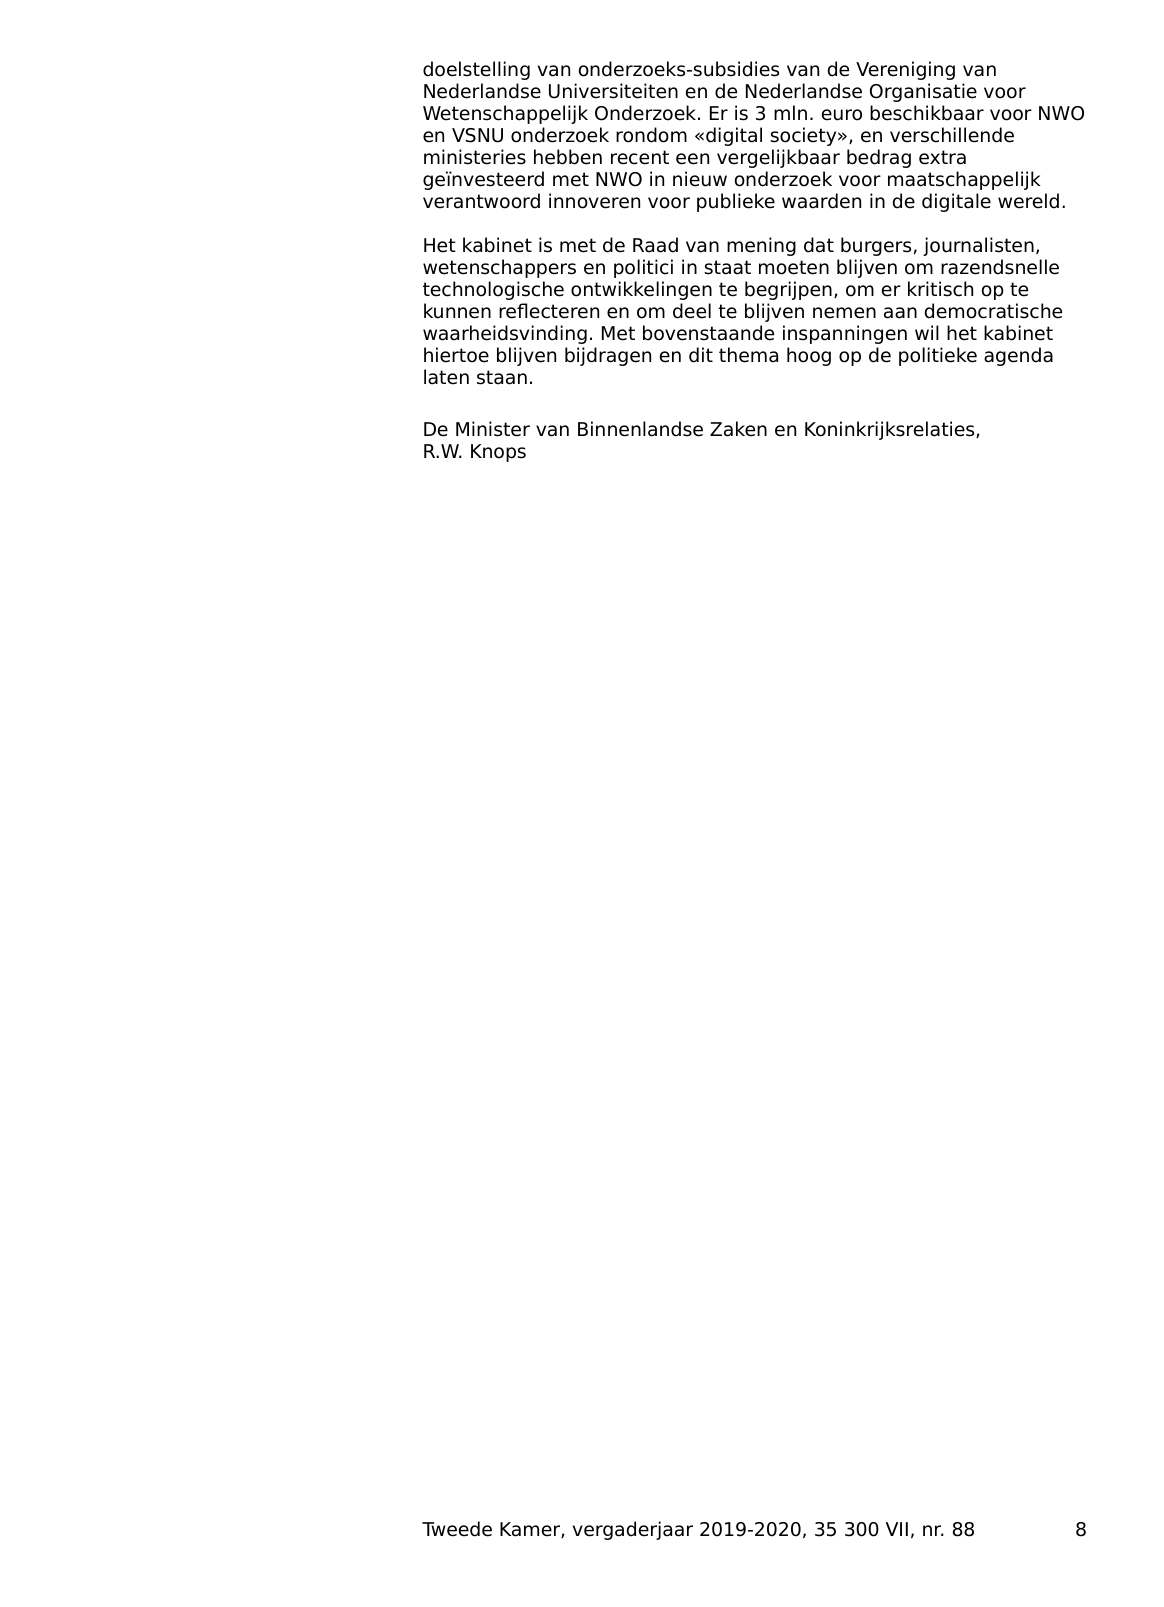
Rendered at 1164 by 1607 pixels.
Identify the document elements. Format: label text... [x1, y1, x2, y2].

text doelstelling van onderzoeks-subsidies van de Vereniging van Nederlandse Universiteiten en de Nederlandse Organisatie voor Wetenschappelijk Onderzoek. Er is 3 mln. euro beschikbaar voor NWO en VSNU onderzoek rondom «digital society», en verschillende ministeries hebben recent een vergelijkbaar bedrag extra geïnvesteerd met NWO in nieuw onderzoek voor maatschappelijk verantwoord innoveren voor publieke waarden in de digitale wereld. [422, 59, 1087, 213]
text Het kabinet is met de Raad van mening dat burgers, journalisten, wetenschappers en politici in staat moeten blijven om razendsnelle technologische ontwikkelingen te begrijpen, om er kritisch op te kunnen reflecteren en om deel te blijven nemen aan democratische waarheidsvinding. Met bovenstaande inspanningen wil het kabinet hiertoe blijven bijdragen en dit thema hoog op de politieke agenda laten staan. [422, 235, 1087, 389]
text De Minister van Binnenlandse Zaken en Koninkrijksrelaties, R.W. Knops [422, 419, 1087, 463]
